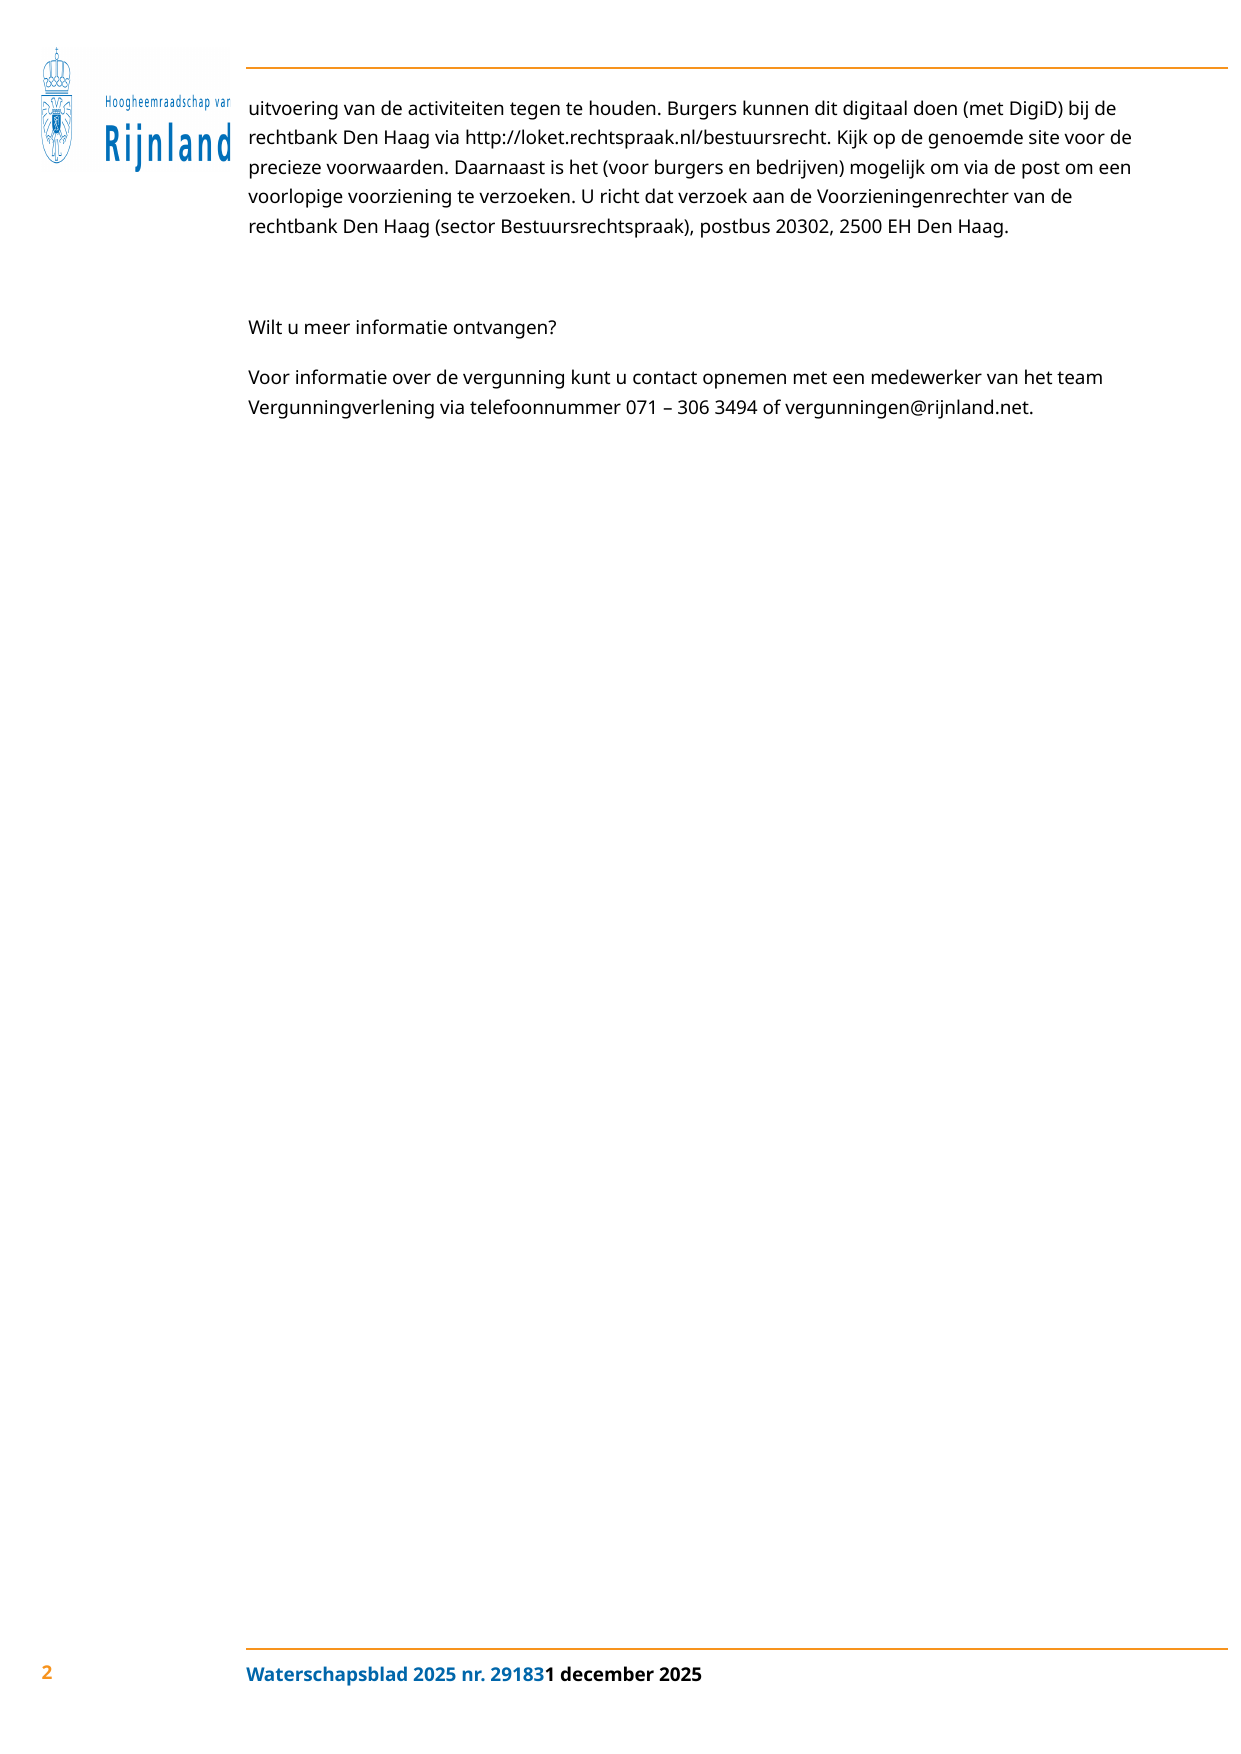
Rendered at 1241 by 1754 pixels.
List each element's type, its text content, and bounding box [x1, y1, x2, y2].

picture [41, 47, 231, 172]
text uitvoering van de activiteiten tegen te houden. Burgers kunnen dit digitaal doen (met DigiD) bij de rechtbank Den Haag via http://loket.rechtspraak.nl/bestuursrecht. Kijk op de genoemde site voor de precieze voorwaarden. Daarnaast is het (voor burgers en bedrijven) mogelijk om via de post om een voorlopige voorziening te verzoeken. U richt dat verzoek aan de Voorzieningenrechter van de rechtbank Den Haag (sector Bestuursrechtspraak), postbus 20302, 2500 EH Den Haag. [248, 95, 1152, 239]
text Voor informatie over de vergunning kunt u contact opnemen met een medewerker van het team Vergunningverlening via telefoonnummer 071 – 306 3494 of vergunningen@rijnland.net. [248, 364, 1152, 420]
text Wilt u meer informatie ontvangen? [248, 314, 1152, 340]
